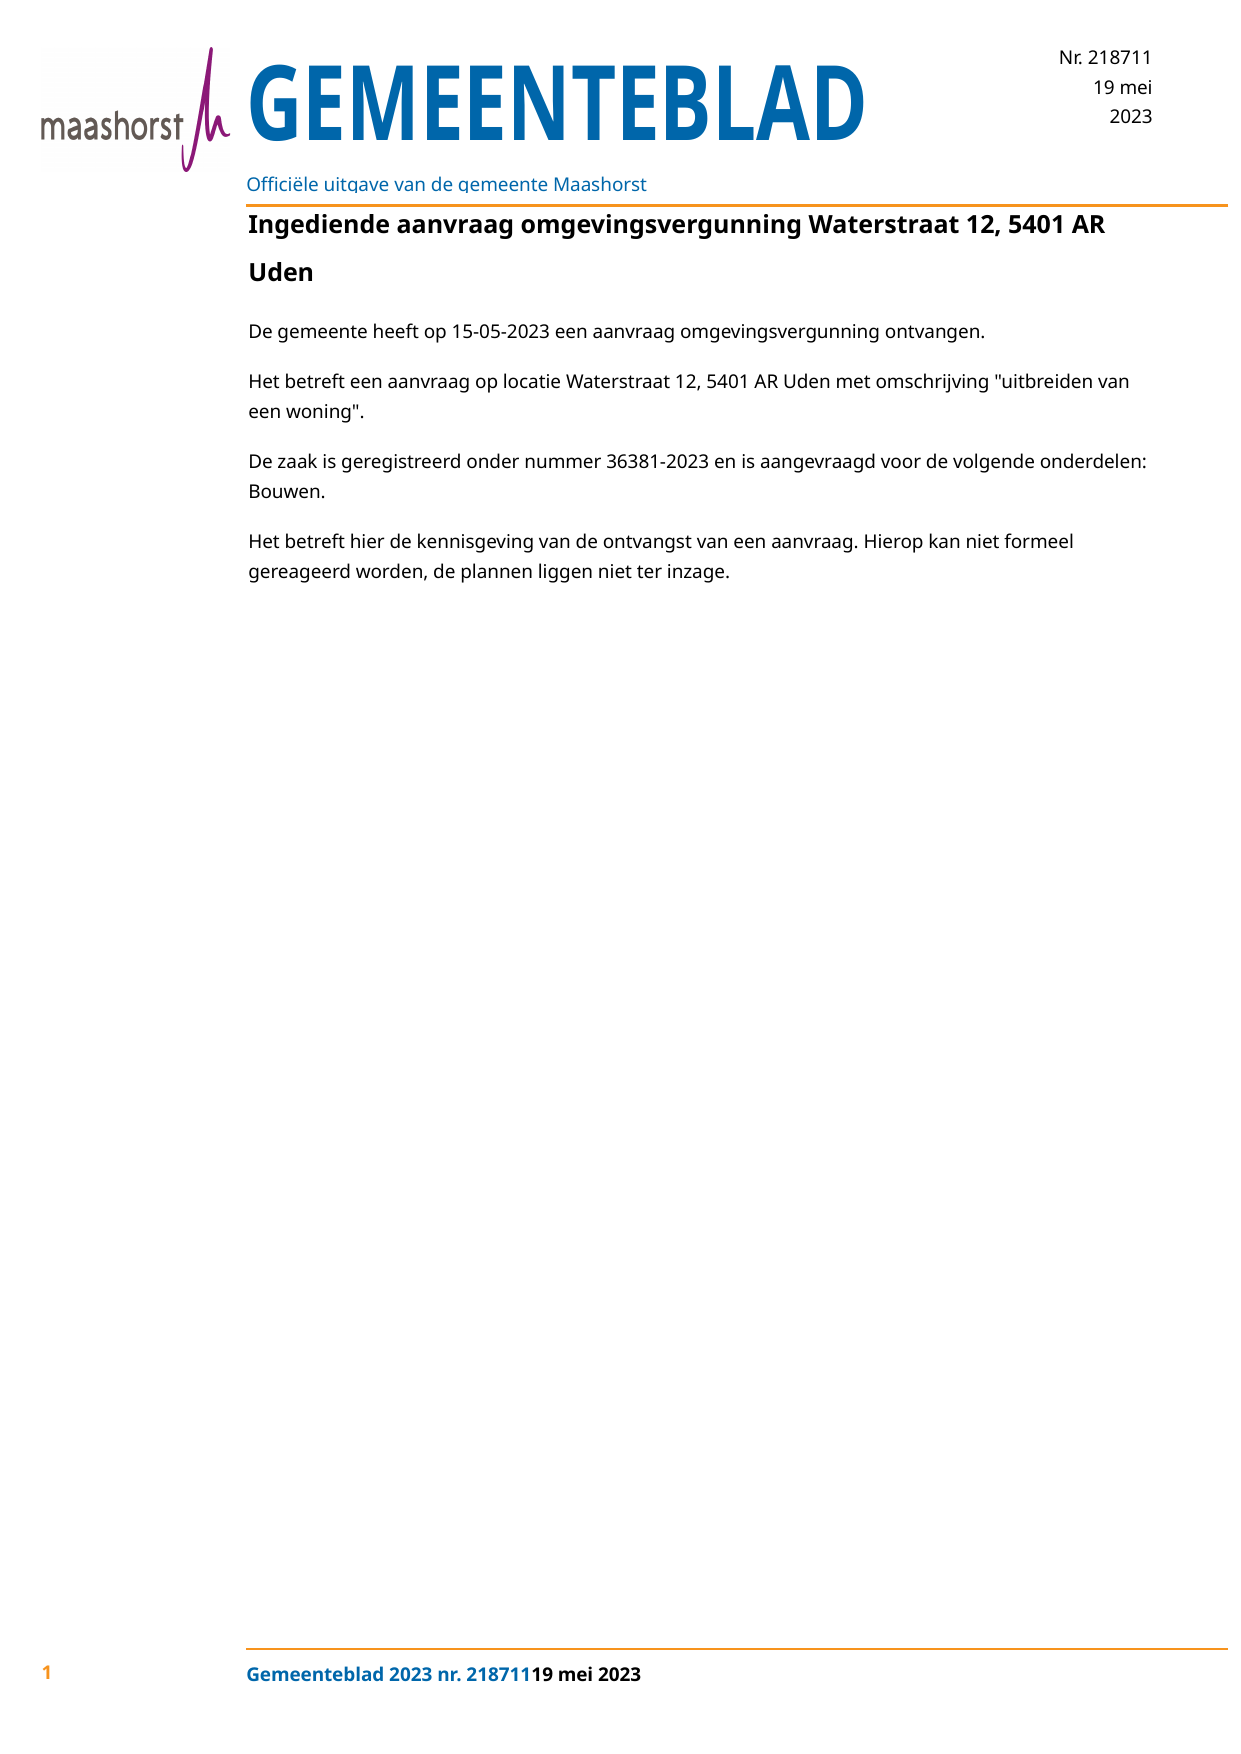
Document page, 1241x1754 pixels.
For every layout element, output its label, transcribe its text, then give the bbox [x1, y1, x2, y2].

picture [41, 47, 231, 172]
text De zaak is geregistreerd onder nummer 36381-2023 en is aangevraagd voor de volgende onderdelen: Bouwen. [248, 448, 1152, 504]
text Het betreft een aanvraag op locatie Waterstraat 12, 5401 AR Uden met omschrijving "uitbreiden van een woning". [248, 368, 1152, 424]
text Ingediende aanvraag omgevingsvergunning Waterstraat 12, 5401 AR Uden [248, 207, 1152, 288]
text Het betreft hier de kennisgeving van de ontvangst van een aanvraag. Hierop kan niet formeel gereageerd worden, de plannen liggen niet ter inzage. [248, 528, 1152, 584]
text De gemeente heeft op 15-05-2023 een aanvraag omgevingsvergunning ontvangen. [248, 318, 1152, 344]
